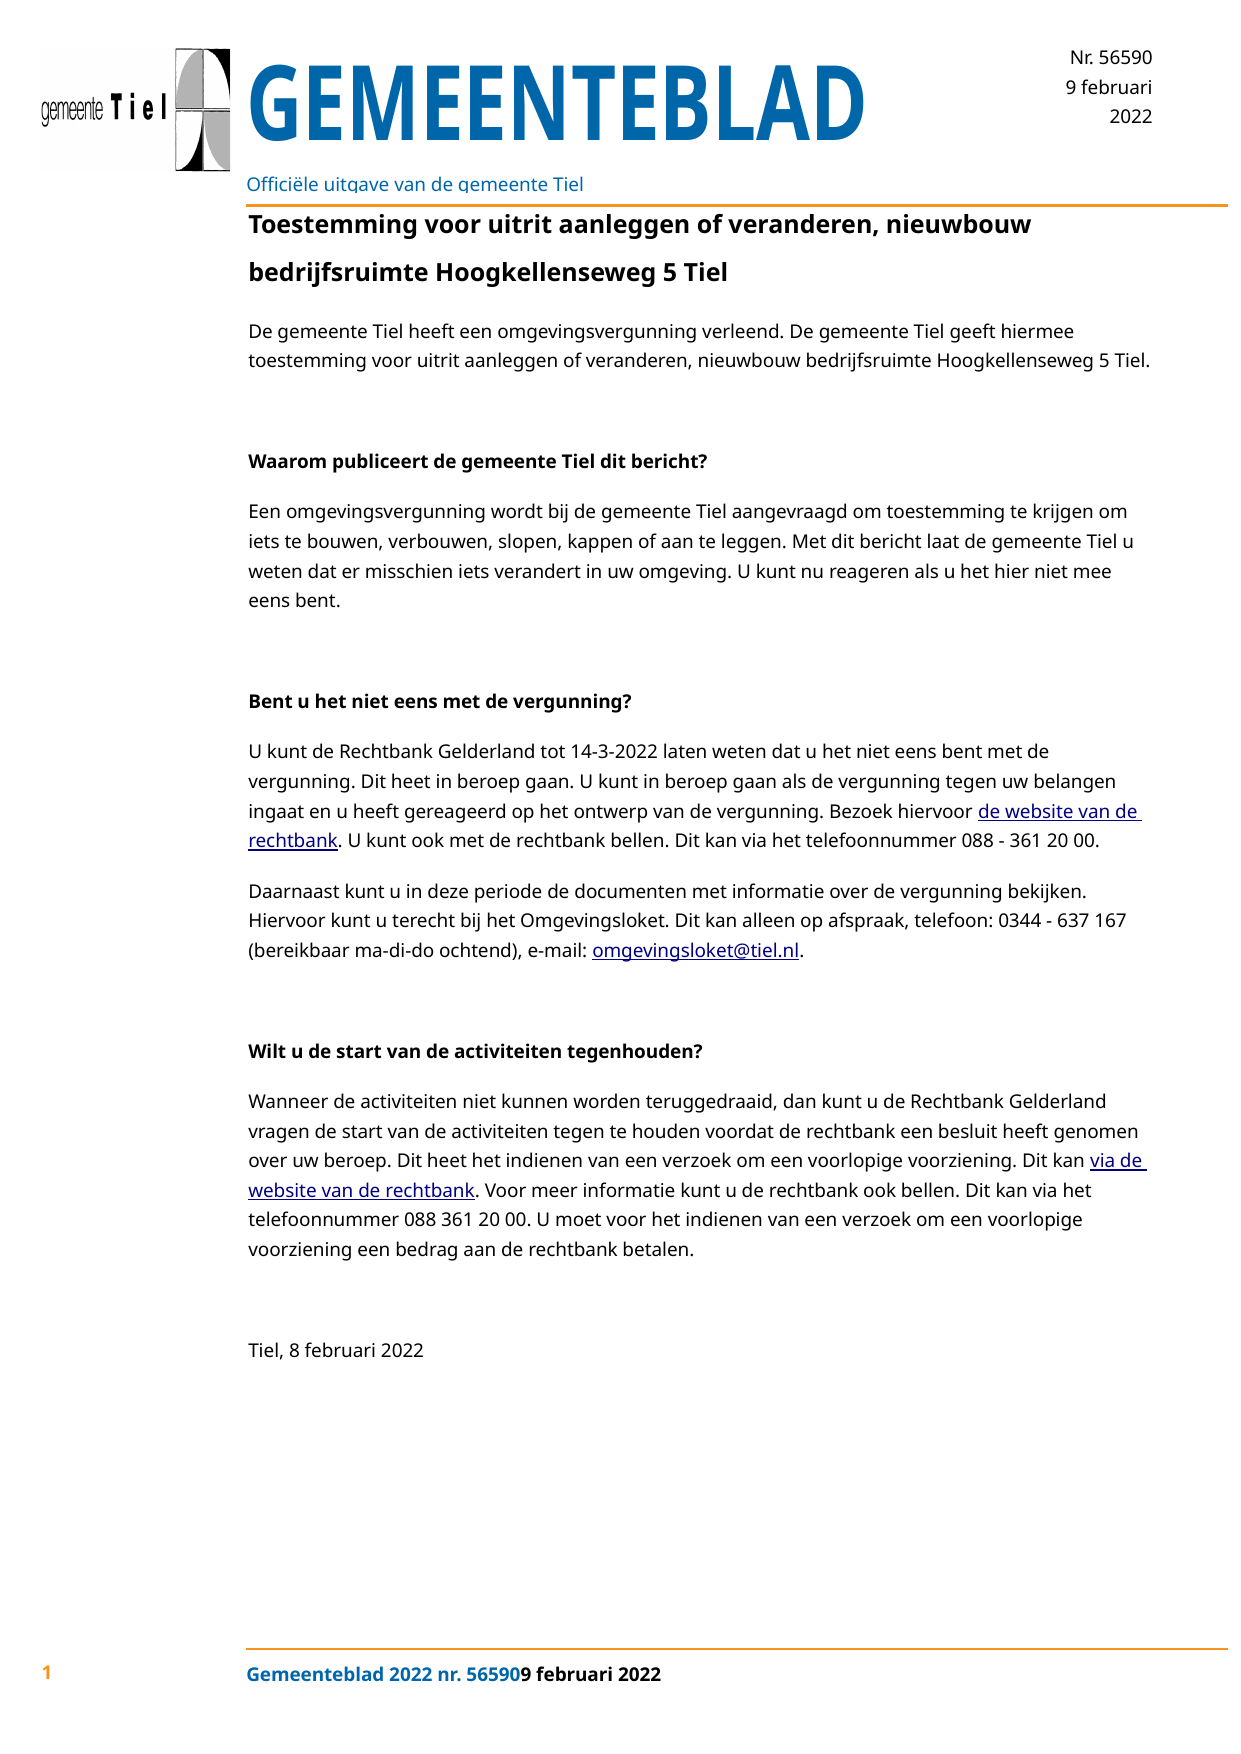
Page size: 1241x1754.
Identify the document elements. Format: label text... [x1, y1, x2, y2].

text Waarom publiceert de gemeente Tiel dit bericht? [248, 448, 1152, 474]
text De gemeente Tiel heeft een omgevingsvergunning verleend. De gemeente Tiel geeft hiermee toestemming voor uitrit aanleggen of veranderen, nieuwbouw bedrijfsruimte Hoogkellenseweg 5 Tiel. [248, 318, 1152, 373]
text Daarnaast kunt u in deze periode de documenten met informatie over de vergunning bekijken. Hiervoor kunt u terecht bij het Omgevingsloket. Dit kan alleen op afspraak, telefoon: 0344 - 637 167 (bereikbaar ma-di-do ochtend), e-mail: omgevingsloket@tiel.nl. [248, 878, 1152, 963]
picture [41, 47, 231, 172]
text Toestemming voor uitrit aanleggen of veranderen, nieuwbouw bedrijfsruimte Hoogkellenseweg 5 Tiel [248, 207, 1152, 288]
text Bent u het niet eens met de vergunning? [248, 688, 1152, 714]
text Tiel, 8 februari 2022 [248, 1337, 1152, 1363]
text Wilt u de start van de activiteiten tegenhouden? [248, 1038, 1152, 1064]
text Een omgevingsvergunning wordt bij de gemeente Tiel aangevraagd om toestemming te krijgen om iets te bouwen, verbouwen, slopen, kappen of aan te leggen. Met dit bericht laat de gemeente Tiel u weten dat er misschien iets verandert in uw omgeving. U kunt nu reageren als u het hier niet mee eens bent. [248, 499, 1152, 613]
text Wanneer de activiteiten niet kunnen worden teruggedraaid, dan kunt u de Rechtbank Gelderland vragen de start van de activiteiten tegen te houden voordat de rechtbank een besluit heeft genomen over uw beroep. Dit heet het indienen van een verzoek om een voorlopige voorziening. Dit kan via de website van de rechtbank. Voor meer informatie kunt u de rechtbank ook bellen. Dit kan via het telefoonnummer 088 361 20 00. U moet voor het indienen van een verzoek om een voorlopige voorziening een bedrag aan de rechtbank betalen. [248, 1088, 1152, 1262]
text U kunt de Rechtbank Gelderland tot 14-3-2022 laten weten dat u het niet eens bent met de vergunning. Dit heet in beroep gaan. U kunt in beroep gaan als de vergunning tegen uw belangen ingaat en u heeft gereageerd op het ontwerp van de vergunning. Bezoek hiervoor de website van de rechtbank. U kunt ook met de rechtbank bellen. Dit kan via het telefoonnummer 088 - 361 20 00. [248, 739, 1152, 853]
